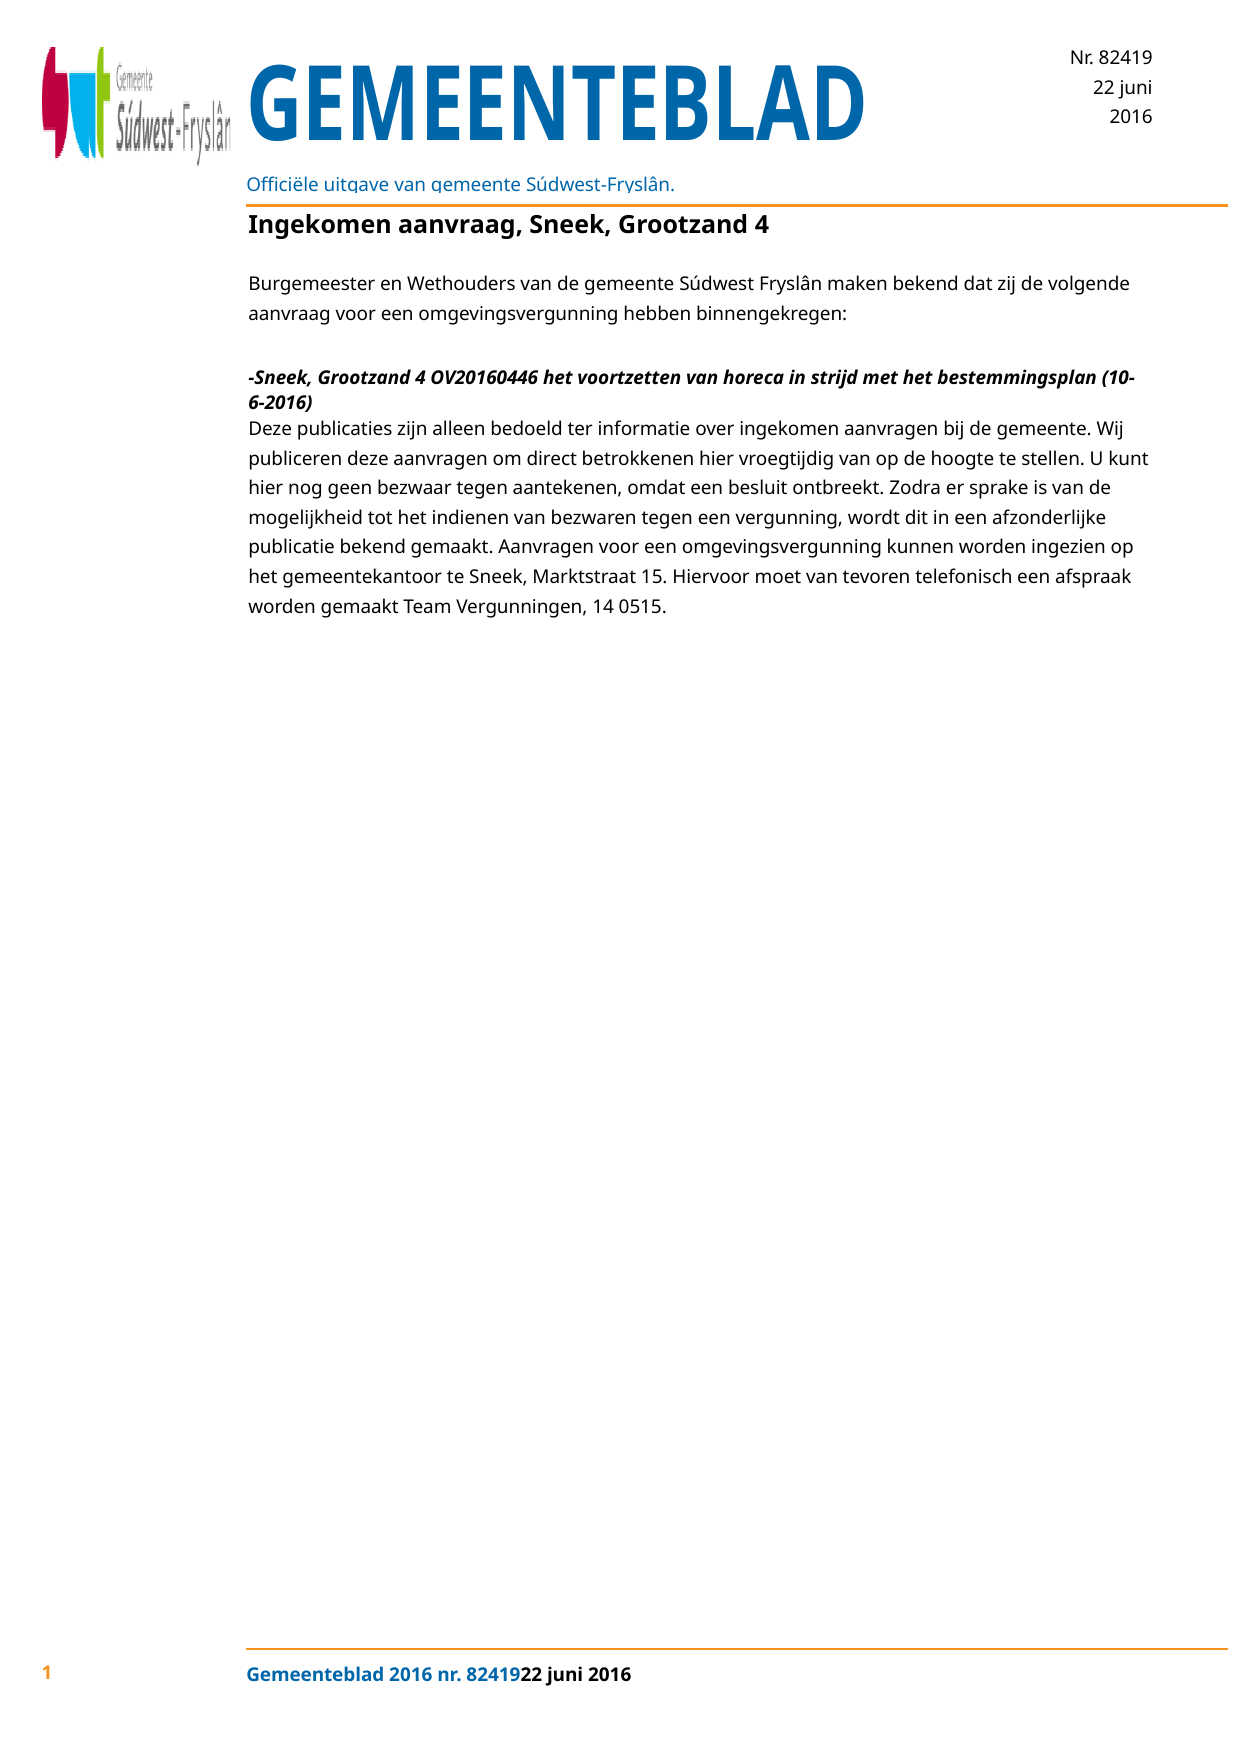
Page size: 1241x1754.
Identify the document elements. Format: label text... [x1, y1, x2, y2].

picture [41, 47, 231, 172]
text Deze publicaties zijn alleen bedoeld ter informatie over ingekomen aanvragen bij de gemeente. Wij publiceren deze aanvragen om direct betrokkenen hier vroegtijdig van op de hoogte te stellen. U kunt hier nog geen bezwaar tegen aantekenen, omdat een besluit ontbreekt. Zodra er sprake is van de mogelijkheid tot het indienen van bezwaren tegen een vergunning, wordt dit in een afzonderlijke publicatie bekend gemaakt. Aanvragen voor een omgevingsvergunning kunnen worden ingezien op het gemeentekantoor te Sneek, Marktstraat 15. Hiervoor moet van tevoren telefonisch een afspraak worden gemaakt Team Vergunningen, 14 0515. [248, 415, 1152, 618]
text Burgemeester en Wethouders van de gemeente Súdwest Fryslân maken bekend dat zij de volgende aanvraag voor een omgevingsvergunning hebben binnengekregen: [248, 270, 1152, 326]
text -Sneek, Grootzand 4 OV20160446 het voortzetten van horeca in strijd met het bestemmingsplan (10-6-2016) [248, 364, 1152, 415]
text Ingekomen aanvraag, Sneek, Grootzand 4 [248, 207, 1152, 241]
